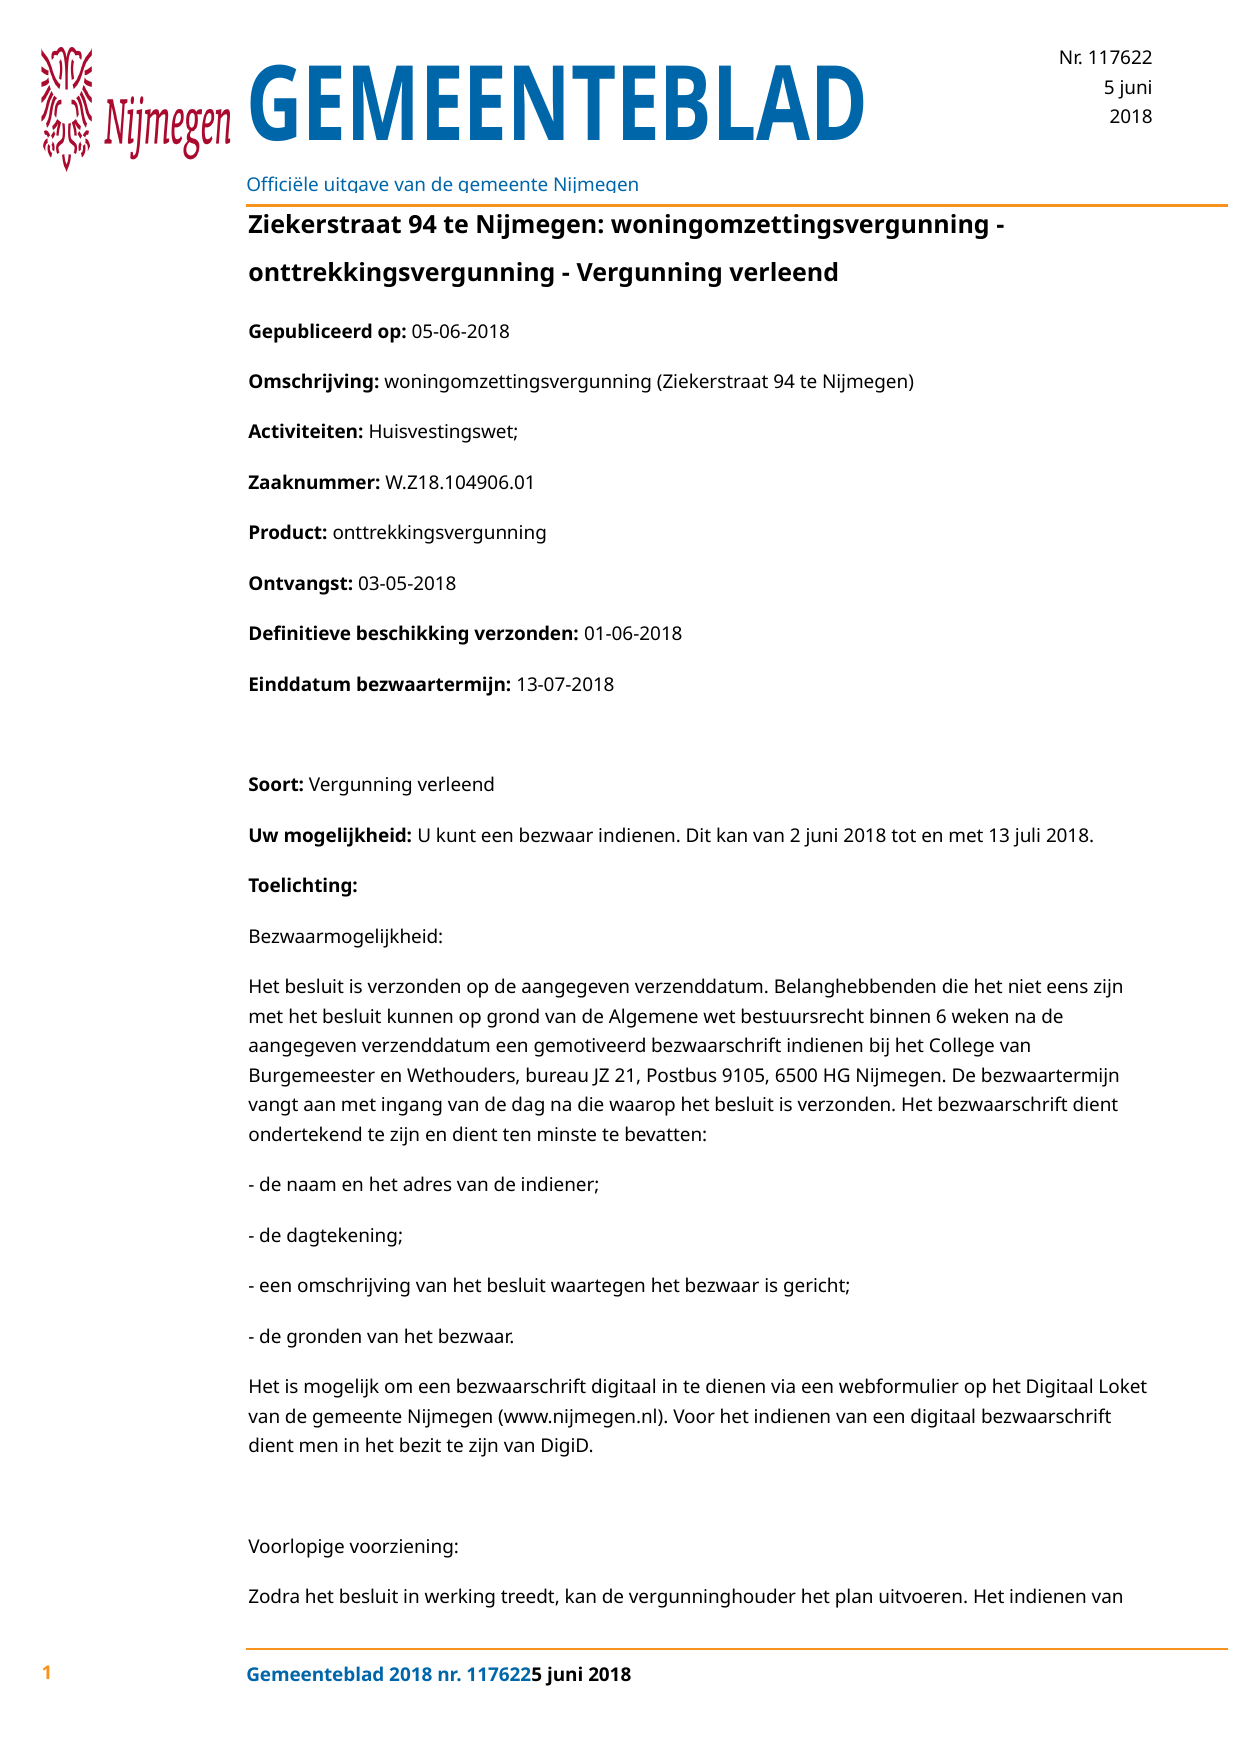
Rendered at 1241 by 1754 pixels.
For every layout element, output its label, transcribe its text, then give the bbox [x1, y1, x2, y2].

text Omschrijving: woningomzettingsvergunning (Ziekerstraat 94 te Nijmegen) [248, 368, 1152, 394]
text Soort: Vergunning verleend [248, 772, 1152, 797]
text Voorlopige voorziening: [248, 1533, 1152, 1559]
text Product: onttrekkingsvergunning [248, 519, 1152, 545]
text - de dagtekening; [248, 1222, 1152, 1248]
text Ontvangst: 03-05-2018 [248, 570, 1152, 596]
text Het besluit is verzonden op de aangegeven verzenddatum. Belanghebbenden die het niet eens zijn met het besluit kunnen op grond van de Algemene wet bestuursrecht binnen 6 weken na de aangegeven verzenddatum een gemotiveerd bezwaarschrift indienen bij het College van Burgemeester en Wethouders, bureau JZ 21, Postbus 9105, 6500 HG Nijmegen. De bezwaartermijn vangt aan met ingang van de dag na die waarop het besluit is verzonden. Het bezwaarschrift dient ondertekend te zijn en dient ten minste te bevatten: [248, 973, 1152, 1147]
text Bezwaarmogelijkheid: [248, 923, 1152, 949]
text Zodra het besluit in werking treedt, kan de vergunninghouder het plan uitvoeren. Het indienen van [248, 1584, 1152, 1609]
text Ziekerstraat 94 te Nijmegen: woningomzettingsvergunning - onttrekkingsvergunning - Vergunning verleend [248, 207, 1152, 288]
text - de naam en het adres van de indiener; [248, 1172, 1152, 1197]
text Activiteiten: Huisvestingswet; [248, 419, 1152, 444]
text - een omschrijving van het besluit waartegen het bezwaar is gericht; [248, 1272, 1152, 1298]
text Einddatum bezwaartermijn: 13-07-2018 [248, 671, 1152, 697]
text Definitieve beschikking verzonden: 01-06-2018 [248, 620, 1152, 646]
text - de gronden van het bezwaar. [248, 1323, 1152, 1349]
picture [41, 47, 231, 172]
text Gepubliceerd op: 05-06-2018 [248, 318, 1152, 344]
text Uw mogelijkheid: U kunt een bezwaar indienen. Dit kan van 2 juni 2018 tot en met 13 juli 2018. [248, 822, 1152, 848]
text Het is mogelijk om een bezwaarschrift digitaal in te dienen via een webformulier op het Digitaal Loket van de gemeente Nijmegen (www.nijmegen.nl). Voor het indienen van een digitaal bezwaarschrift dient men in het bezit te zijn van DigiD. [248, 1373, 1152, 1458]
text Zaaknummer: W.Z18.104906.01 [248, 469, 1152, 495]
text Toelichting: [248, 872, 1152, 898]
